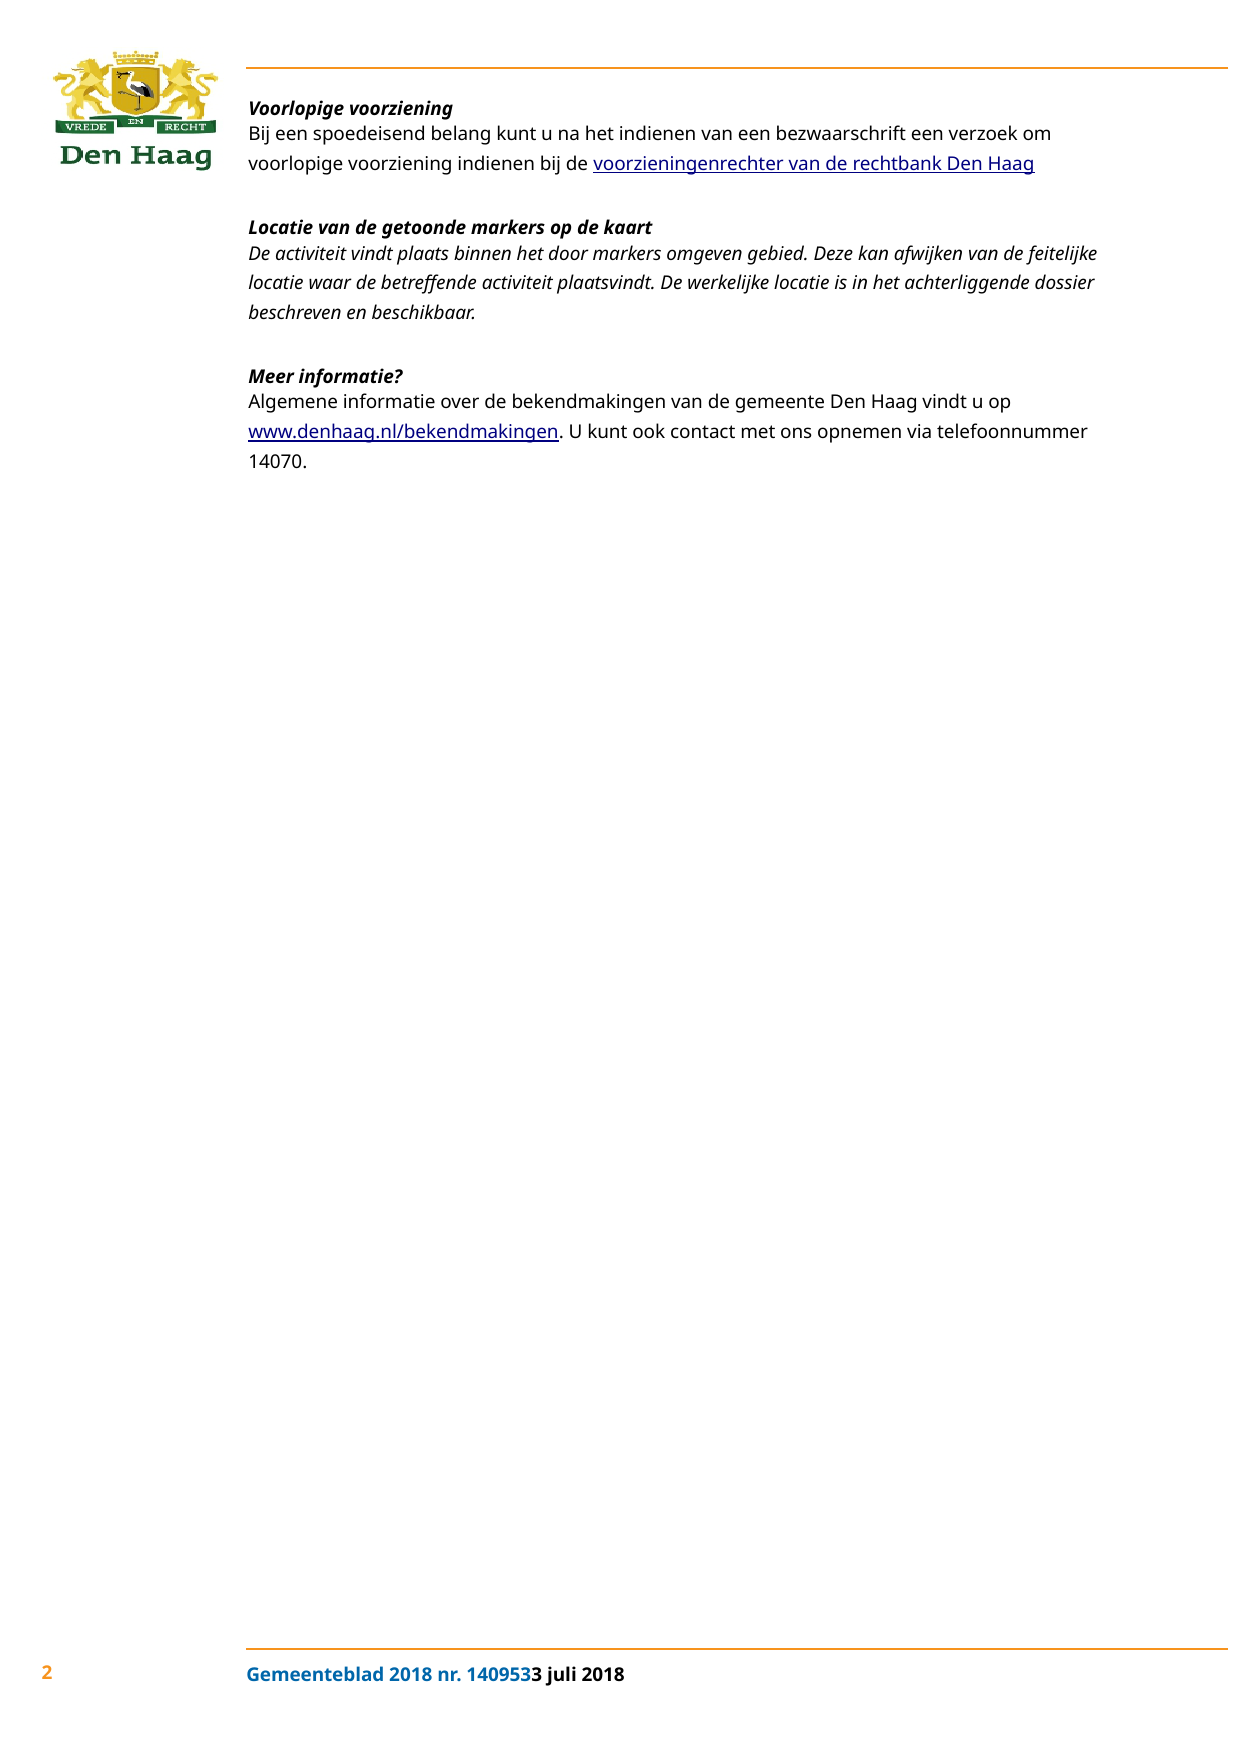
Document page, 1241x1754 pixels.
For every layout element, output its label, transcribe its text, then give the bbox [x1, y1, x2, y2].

text Meer informatie? [248, 363, 1152, 389]
text De activiteit vindt plaats binnen het door markers omgeven gebied. Deze kan afwijken van de feitelijke locatie waar de betreffende activiteit plaatsvindt. De werkelijke locatie is in het achterliggende dossier beschreven en beschikbaar. [248, 240, 1152, 325]
text Bij een spoedeisend belang kunt u na het indienen van een bezwaarschrift een verzoek om voorlopige voorziening indienen bij de voorzieningenrechter van de rechtbank Den Haag [248, 121, 1152, 176]
picture [41, 47, 231, 172]
text Algemene informatie over de bekendmakingen van de gemeente Den Haag vindt u op www.denhaag.nl/bekendmakingen. U kunt ook contact met ons opnemen via telefoonnummer 14070. [248, 389, 1152, 473]
text Locatie van de getoonde markers op de kaart [248, 214, 1152, 240]
text Voorlopige voorziening [248, 95, 1152, 121]
